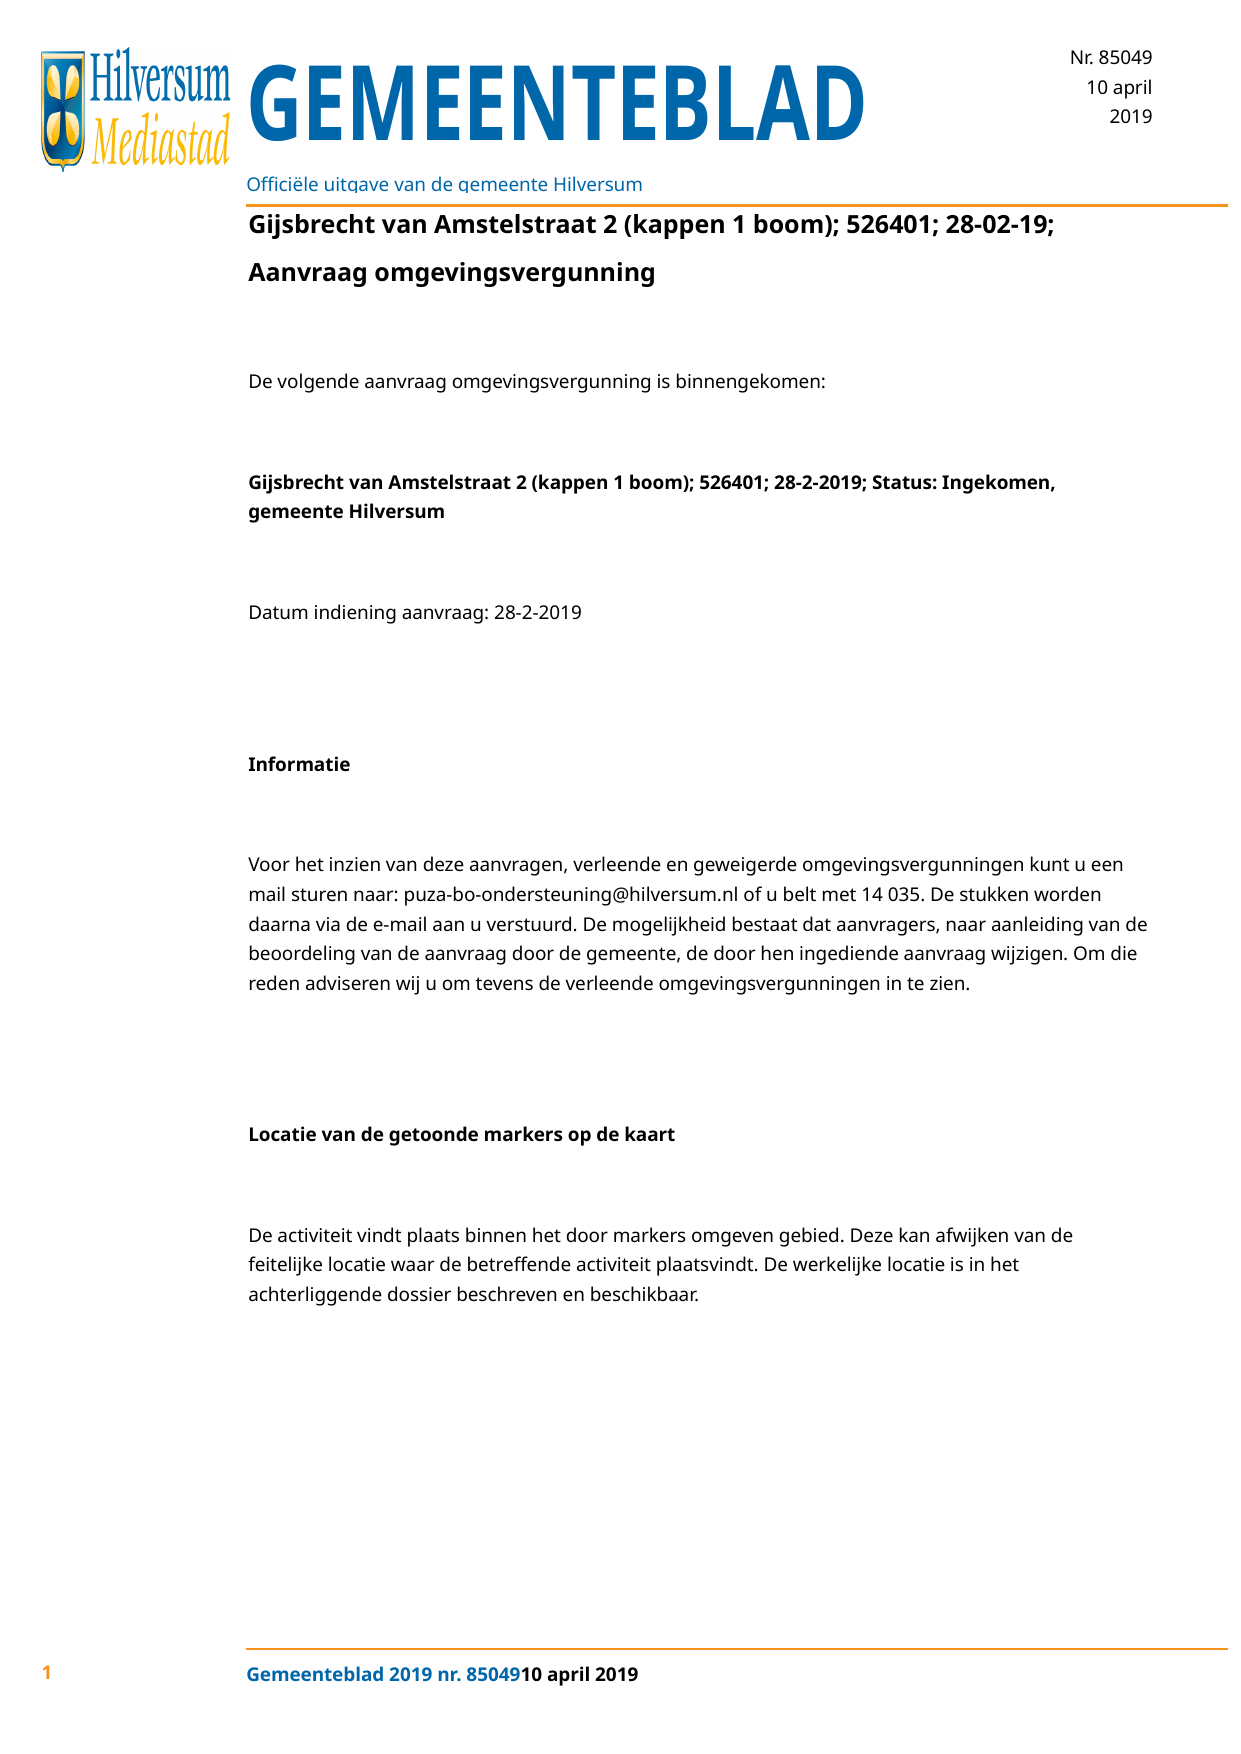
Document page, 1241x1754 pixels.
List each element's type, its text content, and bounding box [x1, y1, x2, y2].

text De activiteit vindt plaats binnen het door markers omgeven gebied. Deze kan afwijken van de feitelijke locatie waar de betreffende activiteit plaatsvindt. De werkelijke locatie is in het achterliggende dossier beschreven en beschikbaar. [248, 1222, 1152, 1307]
text Datum indiening aanvraag: 28-2-2019 [248, 599, 1152, 625]
text Informatie [248, 751, 1152, 777]
text Locatie van de getoonde markers op de kaart [248, 1121, 1152, 1147]
picture [41, 47, 231, 172]
text Gijsbrecht van Amstelstraat 2 (kappen 1 boom); 526401; 28-2-2019; Status: Ingekomen, gemeente Hilversum [248, 469, 1152, 524]
text Gijsbrecht van Amstelstraat 2 (kappen 1 boom); 526401; 28-02-19; Aanvraag omgevingsvergunning [248, 207, 1152, 288]
text De volgende aanvraag omgevingsvergunning is binnengekomen: [248, 368, 1152, 394]
text Voor het inzien van deze aanvragen, verleende en geweigerde omgevingsvergunningen kunt u een mail sturen naar: puza-bo-ondersteuning@hilversum.nl of u belt met 14 035. De stukken worden daarna via de e-mail aan u verstuurd. De mogelijkheid bestaat dat aanvragers, naar aanleiding van de beoordeling van de aanvraag door de gemeente, de door hen ingediende aanvraag wijzigen. Om die reden adviseren wij u om tevens de verleende omgevingsvergunningen in te zien. [248, 852, 1152, 996]
